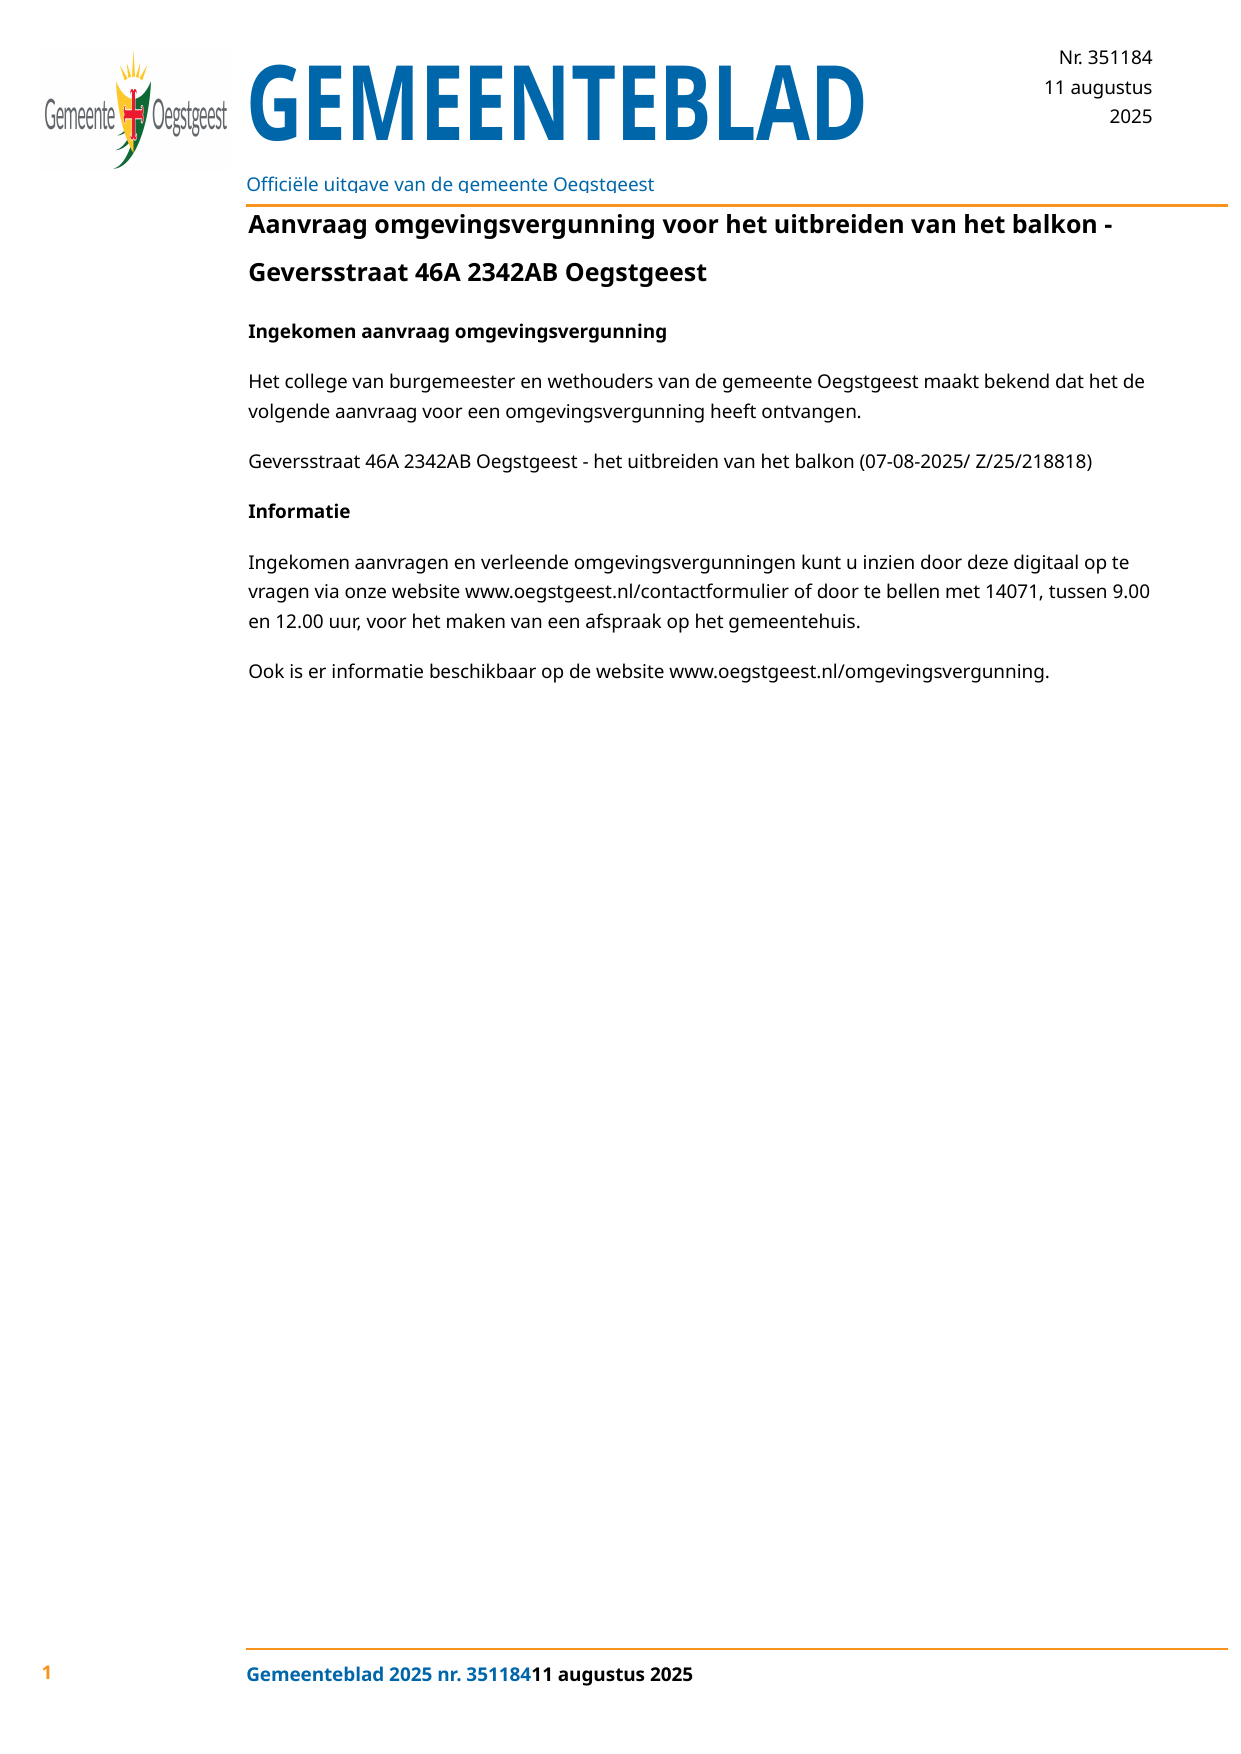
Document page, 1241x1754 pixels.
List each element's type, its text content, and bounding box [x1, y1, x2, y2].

text Ook is er informatie beschikbaar op de website www.oegstgeest.nl/omgevingsvergunning. [248, 659, 1152, 684]
text Het college van burgemeester en wethouders van de gemeente Oegstgeest maakt bekend dat het de volgende aanvraag voor een omgevingsvergunning heeft ontvangen. [248, 368, 1152, 424]
text Ingekomen aanvragen en verleende omgevingsvergunningen kunt u inzien door deze digitaal op te vragen via onze website www.oegstgeest.nl/contactformulier of door te bellen met 14071, tussen 9.00 en 12.00 uur, voor het maken van een afspraak op het gemeentehuis. [248, 549, 1152, 634]
text Aanvraag omgevingsvergunning voor het uitbreiden van het balkon - Geversstraat 46A 2342AB Oegstgeest [248, 207, 1152, 288]
text Geversstraat 46A 2342AB Oegstgeest - het uitbreiden van het balkon (07-08-2025/ Z/25/218818) [248, 448, 1152, 474]
picture [41, 47, 231, 172]
text Ingekomen aanvraag omgevingsvergunning [248, 318, 1152, 344]
text Informatie [248, 499, 1152, 524]
